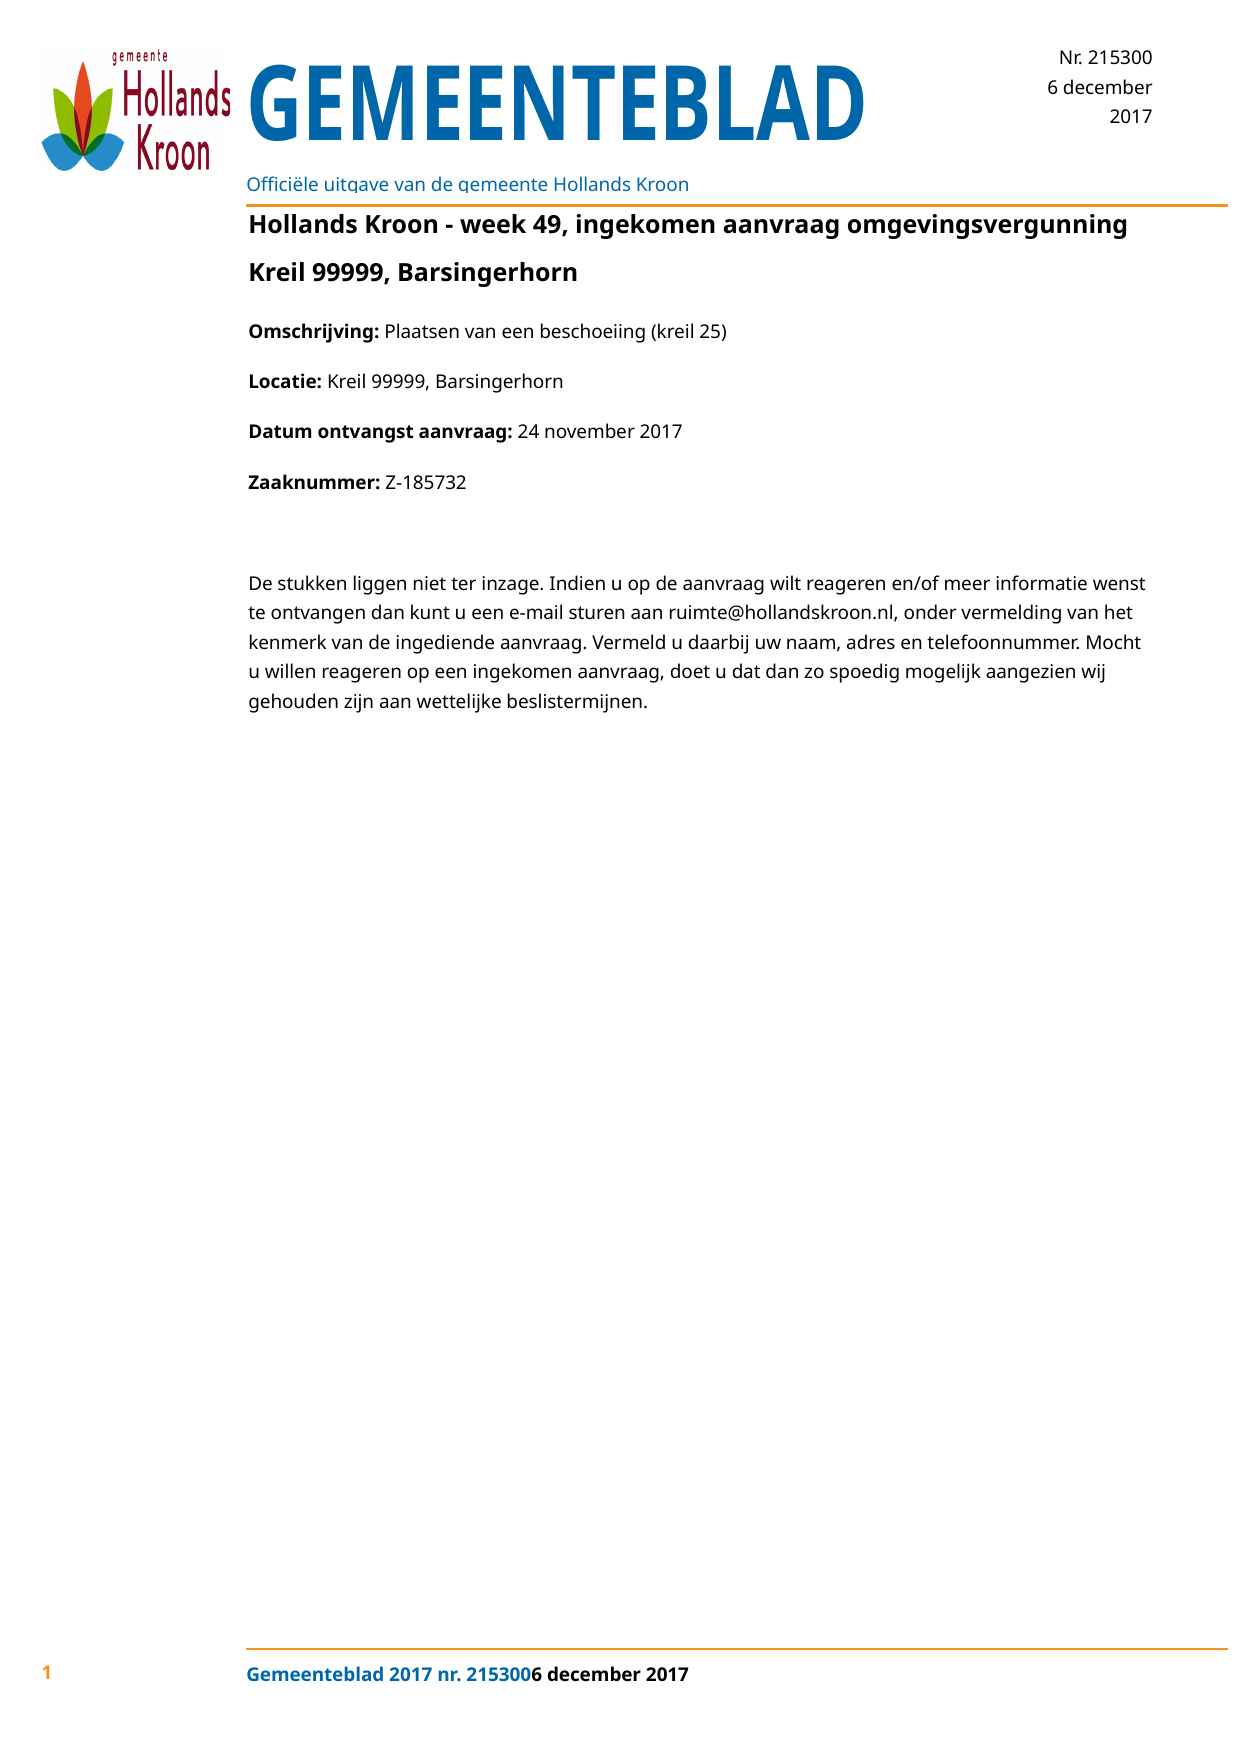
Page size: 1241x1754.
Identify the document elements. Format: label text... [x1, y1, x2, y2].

text Zaaknummer: Z-185732 [248, 469, 1152, 495]
text Datum ontvangst aanvraag: 24 november 2017 [248, 419, 1152, 444]
text Hollands Kroon - week 49, ingekomen aanvraag omgevingsvergunning Kreil 99999, Barsingerhorn [248, 207, 1152, 288]
text Omschrijving: Plaatsen van een beschoeiing (kreil 25) [248, 318, 1152, 344]
text Locatie: Kreil 99999, Barsingerhorn [248, 368, 1152, 394]
picture [41, 47, 231, 172]
text De stukken liggen niet ter inzage. Indien u op de aanvraag wilt reageren en/of meer informatie wenst te ontvangen dan kunt u een e-mail sturen aan ruimte@hollandskroon.nl, onder vermelding van het kenmerk van de ingediende aanvraag. Vermeld u daarbij uw naam, adres en telefoonnummer. Mocht u willen reageren op een ingekomen aanvraag, doet u dat dan zo spoedig mogelijk aangezien wij gehouden zijn aan wettelijke beslistermijnen. [248, 570, 1152, 714]
